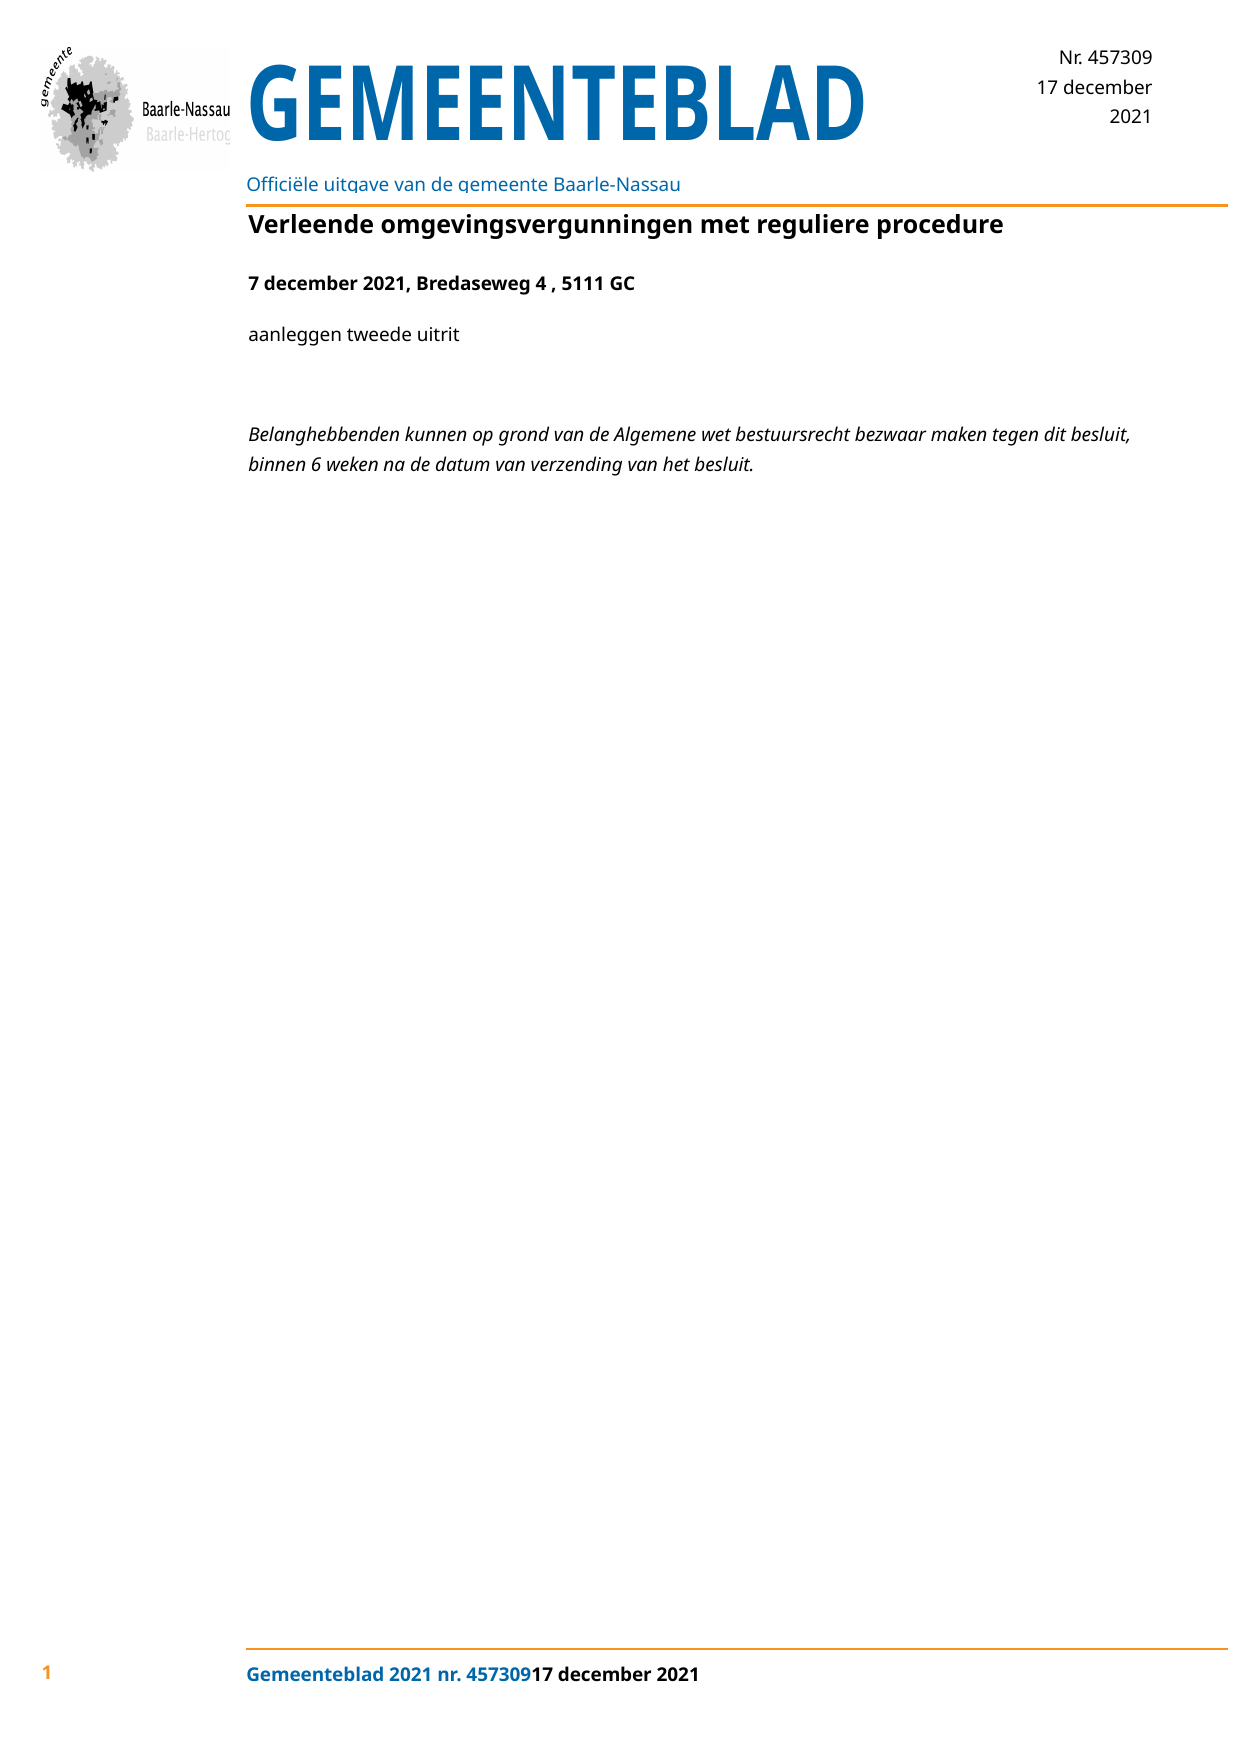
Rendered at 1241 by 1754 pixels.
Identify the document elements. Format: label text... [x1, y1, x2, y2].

text Belanghebbenden kunnen op grond van de Algemene wet bestuursrecht bezwaar maken tegen dit besluit, binnen 6 weken na de datum van verzending van het besluit. [248, 422, 1152, 477]
text 7 december 2021, Bredaseweg 4 , 5111 GC [248, 270, 1152, 296]
text aanleggen tweede uitrit [248, 321, 1152, 346]
text Verleende omgevingsvergunningen met reguliere procedure [248, 207, 1152, 241]
picture [41, 47, 231, 172]
